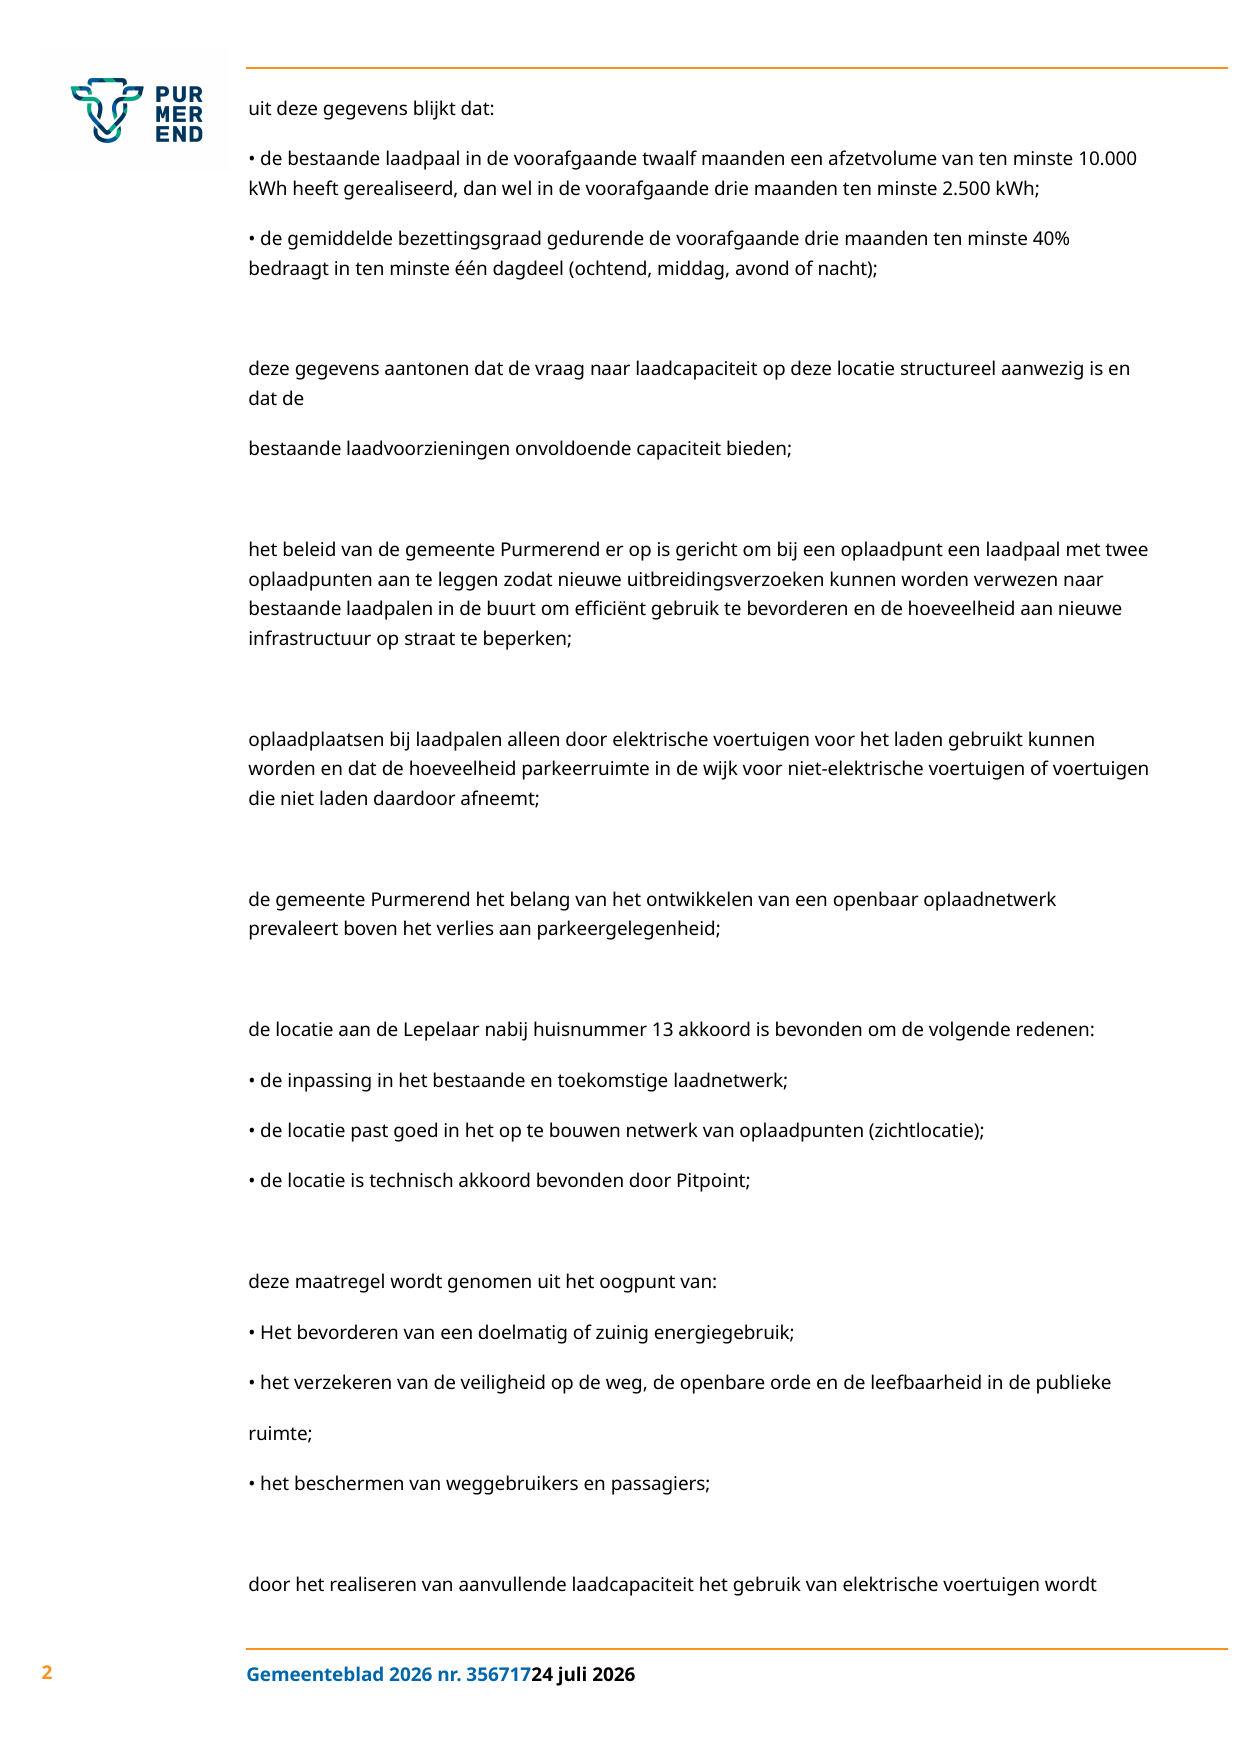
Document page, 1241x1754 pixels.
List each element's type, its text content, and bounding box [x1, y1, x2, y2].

text • de gemiddelde bezettingsgraad gedurende de voorafgaande drie maanden ten minste 40% bedraagt in ten minste één dagdeel (ochtend, middag, avond of nacht); [248, 225, 1152, 281]
text uit deze gegevens blijkt dat: [248, 95, 1152, 121]
picture [41, 47, 231, 172]
text • het beschermen van weggebruikers en passagiers; [248, 1470, 1152, 1496]
text de locatie aan de Lepelaar nabij huisnummer 13 akkoord is bevonden om de volgende redenen: [248, 1016, 1152, 1042]
text de gemeente Purmerend het belang van het ontwikkelen van een openbaar oplaadnetwerk prevaleert boven het verlies aan parkeergelegenheid; [248, 886, 1152, 941]
text deze maatregel wordt genomen uit het oogpunt van: [248, 1268, 1152, 1294]
text • de bestaande laadpaal in de voorafgaande twaalf maanden een afzetvolume van ten minste 10.000 kWh heeft gerealiseerd, dan wel in de voorafgaande drie maanden ten minste 2.500 kWh; [248, 145, 1152, 201]
text het beleid van de gemeente Purmerend er op is gericht om bij een oplaadpunt een laadpaal met twee oplaadpunten aan te leggen zodat nieuwe uitbreidingsverzoeken kunnen worden verwezen naar bestaande laadpalen in de buurt om efficiënt gebruik te bevorderen en de hoeveelheid aan nieuwe infrastructuur op straat te beperken; [248, 536, 1152, 651]
text • de inpassing in het bestaande en toekomstige laadnetwerk; [248, 1067, 1152, 1093]
text door het realiseren van aanvullende laadcapaciteit het gebruik van elektrische voertuigen wordt [248, 1571, 1152, 1597]
text ruimte; [248, 1420, 1152, 1446]
text • het verzekeren van de veiligheid op de weg, de openbare orde en de leefbaarheid in de publieke [248, 1369, 1152, 1395]
text oplaadplaatsen bij laadpalen alleen door elektrische voertuigen voor het laden gebruikt kunnen worden en dat de hoeveelheid parkeerruimte in de wijk voor niet-elektrische voertuigen of voertuigen die niet laden daardoor afneemt; [248, 726, 1152, 811]
text bestaande laadvoorzieningen onvoldoende capaciteit bieden; [248, 436, 1152, 461]
text • de locatie past goed in het op te bouwen netwerk van oplaadpunten (zichtlocatie); [248, 1117, 1152, 1143]
text • de locatie is technisch akkoord bevonden door Pitpoint; [248, 1168, 1152, 1193]
text deze gegevens aantonen dat de vraag naar laadcapaciteit op deze locatie structureel aanwezig is en dat de [248, 356, 1152, 411]
text • Het bevorderen van een doelmatig of zuinig energiegebruik; [248, 1319, 1152, 1345]
